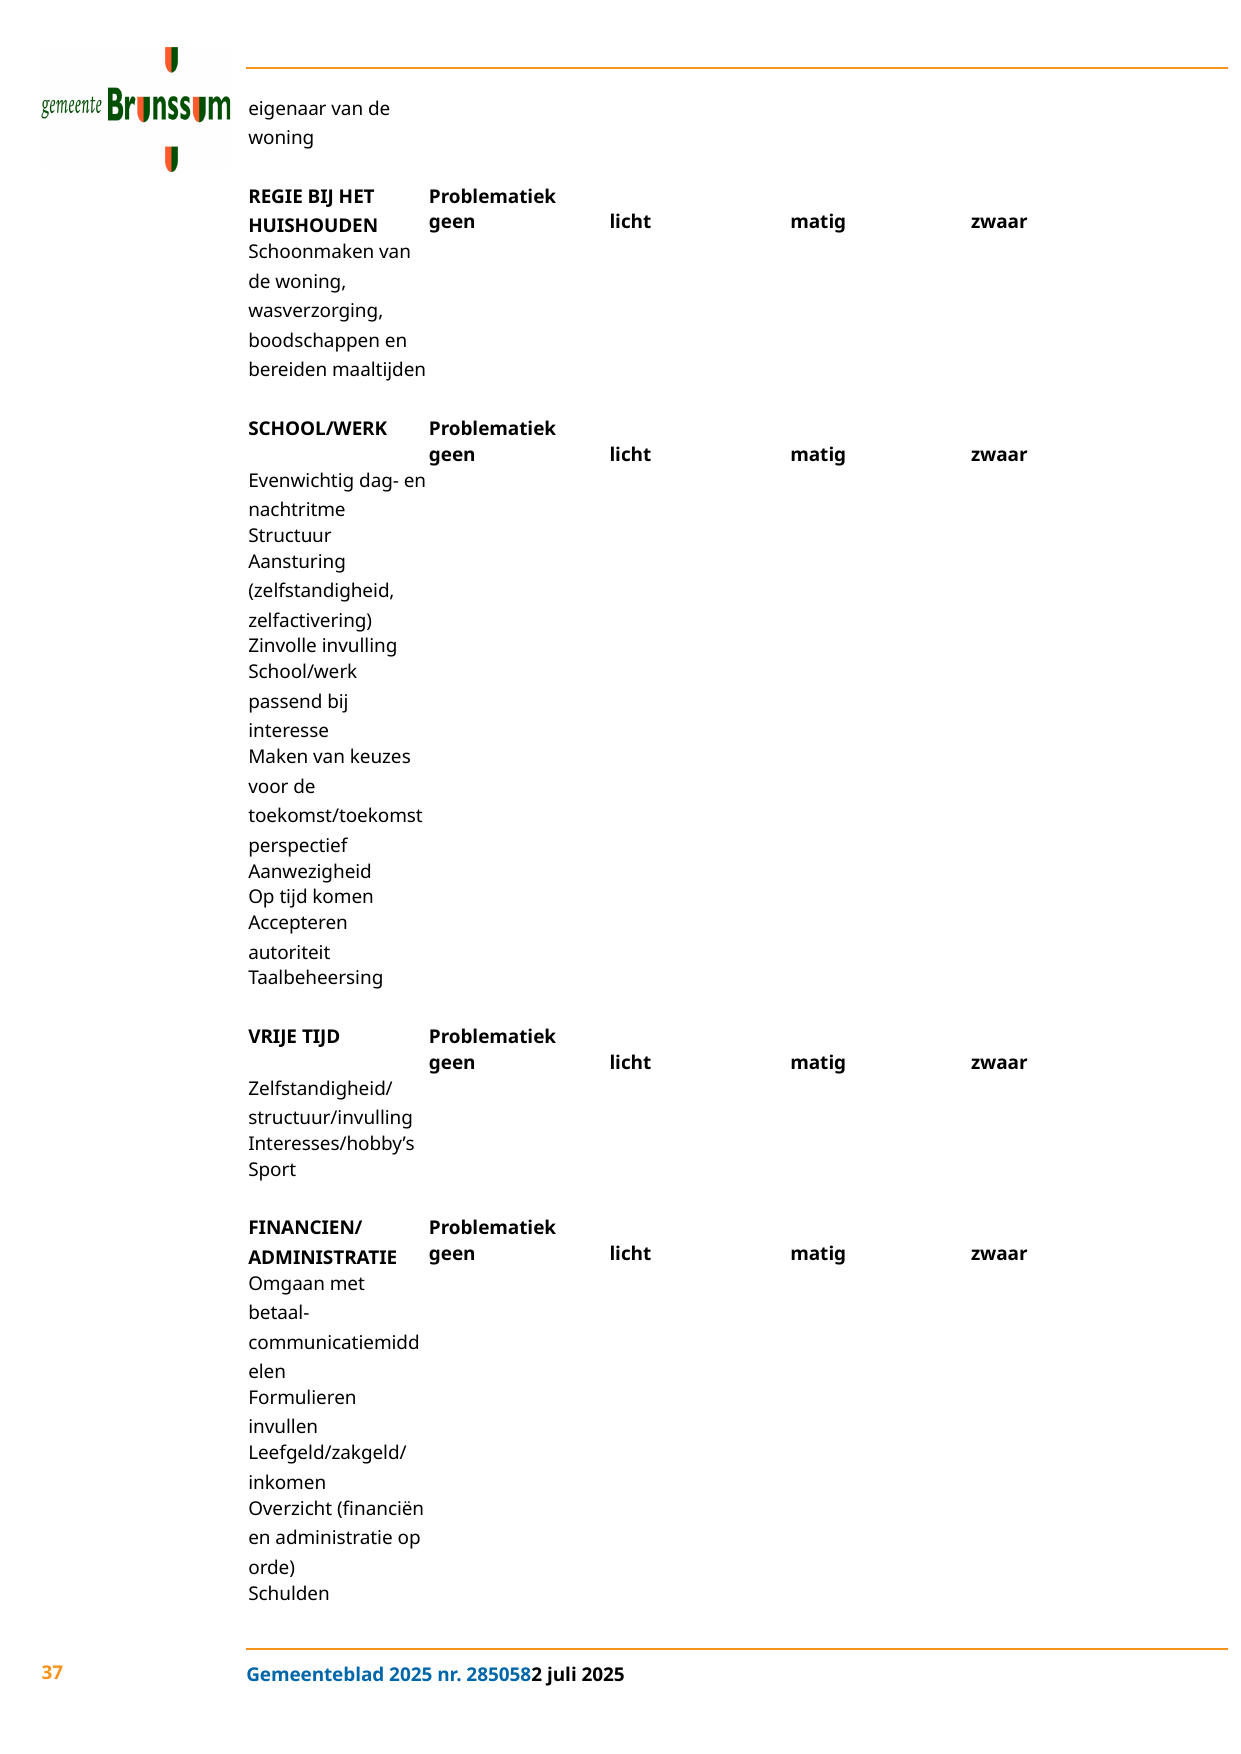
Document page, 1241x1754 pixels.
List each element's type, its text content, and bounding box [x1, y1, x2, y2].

table_cell zwaar [971, 1049, 1152, 1075]
table_cell [429, 858, 609, 883]
table_cell Overzicht (financiën en administratie op orde) [248, 1495, 429, 1580]
table_cell Omgaan met betaal- communicatiemiddelen [248, 1270, 429, 1384]
table_cell [790, 1075, 971, 1130]
table_cell [609, 743, 790, 858]
table_cell [609, 1270, 790, 1384]
table_cell [790, 467, 971, 522]
table_cell [790, 1270, 971, 1384]
table_cell Zelfstandigheid/structuur/invulling [248, 1075, 429, 1130]
table_cell geen [429, 209, 609, 238]
table_cell Accepteren autoriteit [248, 909, 429, 964]
table_cell [790, 1130, 971, 1156]
table_cell [609, 858, 790, 883]
picture [41, 47, 231, 172]
table_cell [429, 467, 609, 522]
table_header Problematiek [429, 1214, 1152, 1240]
table_cell [429, 1495, 609, 1580]
table_cell [609, 467, 790, 522]
table_cell geen [429, 1049, 609, 1075]
table_cell [790, 659, 971, 743]
table_cell [790, 1495, 971, 1580]
table_cell [609, 548, 790, 633]
table_cell [429, 909, 609, 964]
table_header REGIE BIJ HET HUISHOUDEN [248, 183, 429, 238]
table_cell [971, 1270, 1152, 1384]
table_cell [971, 1495, 1152, 1580]
table_cell eigenaar van de woning [248, 95, 429, 150]
table_cell [971, 965, 1152, 990]
table_cell [790, 884, 971, 909]
table_cell Interesses/hobby’s [248, 1130, 429, 1156]
table_cell [971, 1580, 1152, 1605]
table_header SCHOOL/WERK [248, 415, 429, 467]
table_cell geen [429, 1240, 609, 1270]
table_cell [609, 965, 790, 990]
table_cell Aansturing (zelfstandigheid, zelfactivering) [248, 548, 429, 633]
table_cell [609, 1440, 790, 1495]
table_cell [429, 1440, 609, 1495]
table_cell geen [429, 441, 609, 467]
table_cell matig [790, 1049, 971, 1075]
table_cell zwaar [971, 1240, 1152, 1270]
table_cell licht [609, 441, 790, 467]
table_cell [429, 548, 609, 633]
table_cell [971, 1075, 1152, 1130]
table_cell [971, 1384, 1152, 1439]
table_cell [609, 522, 790, 548]
table_header VRIJE TIJD [248, 1023, 429, 1075]
table_cell [609, 659, 790, 743]
table_cell [790, 858, 971, 883]
table_cell licht [609, 1240, 790, 1270]
table_cell [609, 238, 790, 382]
table_cell [790, 633, 971, 658]
table_cell [429, 884, 609, 909]
table_cell [429, 659, 609, 743]
table_cell [971, 548, 1152, 633]
table_cell Op tijd komen [248, 884, 429, 909]
table_cell [609, 884, 790, 909]
table_cell Sport [248, 1156, 429, 1181]
table_cell [429, 238, 609, 382]
table_cell [971, 1130, 1152, 1156]
table_cell [790, 909, 971, 964]
table_cell [790, 965, 971, 990]
table_cell Taalbeheersing [248, 965, 429, 990]
table_cell [609, 1075, 790, 1130]
table_cell School/werk passend bij interesse [248, 659, 429, 743]
table_cell matig [790, 1240, 971, 1270]
table_cell [429, 633, 609, 658]
table_cell [971, 522, 1152, 548]
table_cell [609, 909, 790, 964]
table_cell [971, 467, 1152, 522]
table_cell [971, 633, 1152, 658]
table_cell [790, 95, 971, 150]
table_cell [609, 1156, 790, 1181]
table_cell [429, 1270, 609, 1384]
table_cell [429, 1384, 609, 1439]
table_cell licht [609, 209, 790, 238]
table_cell [790, 548, 971, 633]
table_cell [790, 1440, 971, 1495]
table_cell [429, 1075, 609, 1130]
table_cell Maken van keuzes voor de toekomst/toekomstperspectief [248, 743, 429, 858]
table_header FINANCIEN/ADMINISTRATIE [248, 1214, 429, 1270]
table_cell Leefgeld/zakgeld/inkomen [248, 1440, 429, 1495]
table_cell [609, 633, 790, 658]
table_cell [790, 1156, 971, 1181]
table_cell Structuur [248, 522, 429, 548]
table_cell [790, 1384, 971, 1439]
table_header Problematiek [429, 415, 1152, 441]
table_cell [429, 743, 609, 858]
table_header Problematiek [429, 183, 1152, 209]
table_cell [609, 1384, 790, 1439]
table_cell [609, 1495, 790, 1580]
table_cell [971, 238, 1152, 382]
table_header Problematiek [429, 1023, 1152, 1049]
table_cell matig [790, 441, 971, 467]
table_cell [971, 659, 1152, 743]
table_cell [790, 238, 971, 382]
table_cell Schoonmaken van de woning, wasverzorging, boodschappen en bereiden maaltijden [248, 238, 429, 382]
table_cell [790, 1580, 971, 1605]
table_cell [429, 1580, 609, 1605]
table_cell Formulieren invullen [248, 1384, 429, 1439]
table_cell [971, 95, 1152, 150]
table_cell [971, 858, 1152, 883]
table_cell [609, 1130, 790, 1156]
table_cell [971, 884, 1152, 909]
table_cell zwaar [971, 441, 1152, 467]
table_cell [790, 743, 971, 858]
table_cell matig [790, 209, 971, 238]
table_cell Schulden [248, 1580, 429, 1605]
table_cell [971, 1156, 1152, 1181]
table_cell [971, 909, 1152, 964]
table_cell [429, 1156, 609, 1181]
table_cell [609, 1580, 790, 1605]
table_cell [429, 1130, 609, 1156]
table_cell Evenwichtig dag- en nachtritme [248, 467, 429, 522]
table_cell [790, 522, 971, 548]
table_cell [429, 95, 609, 150]
table_cell [429, 522, 609, 548]
table_cell Aanwezigheid [248, 858, 429, 883]
table_cell licht [609, 1049, 790, 1075]
table_cell [429, 965, 609, 990]
table_cell [971, 743, 1152, 858]
table_cell [971, 1440, 1152, 1495]
table_cell Zinvolle invulling [248, 633, 429, 658]
table_cell zwaar [971, 209, 1152, 238]
table_cell [609, 95, 790, 150]
